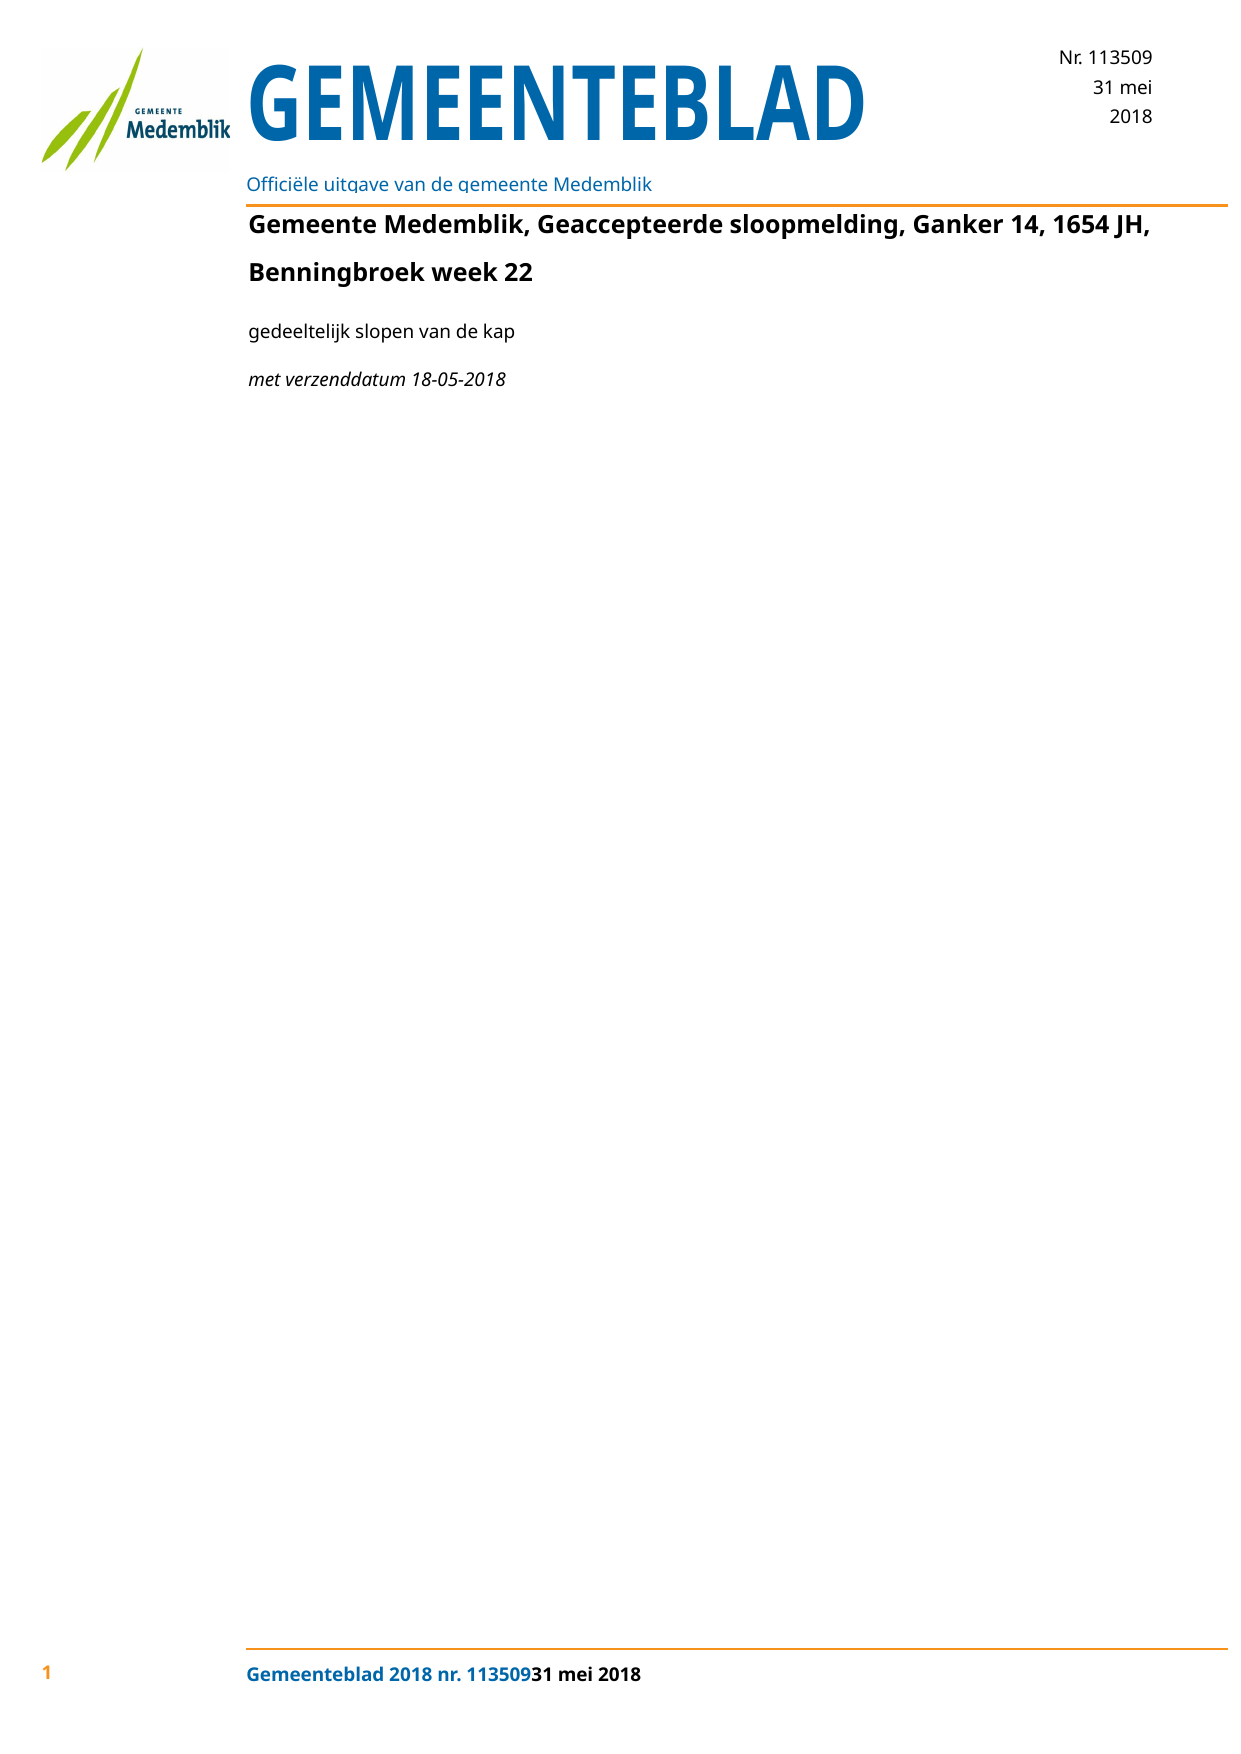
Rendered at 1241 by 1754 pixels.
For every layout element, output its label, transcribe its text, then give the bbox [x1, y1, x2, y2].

text gedeeltelijk slopen van de kap [248, 318, 1152, 344]
text Gemeente Medemblik, Geaccepteerde sloopmelding, Ganker 14, 1654 JH, Benningbroek week 22 [248, 207, 1152, 288]
text met verzenddatum 18-05-2018 [248, 366, 1152, 391]
picture [41, 47, 231, 172]
